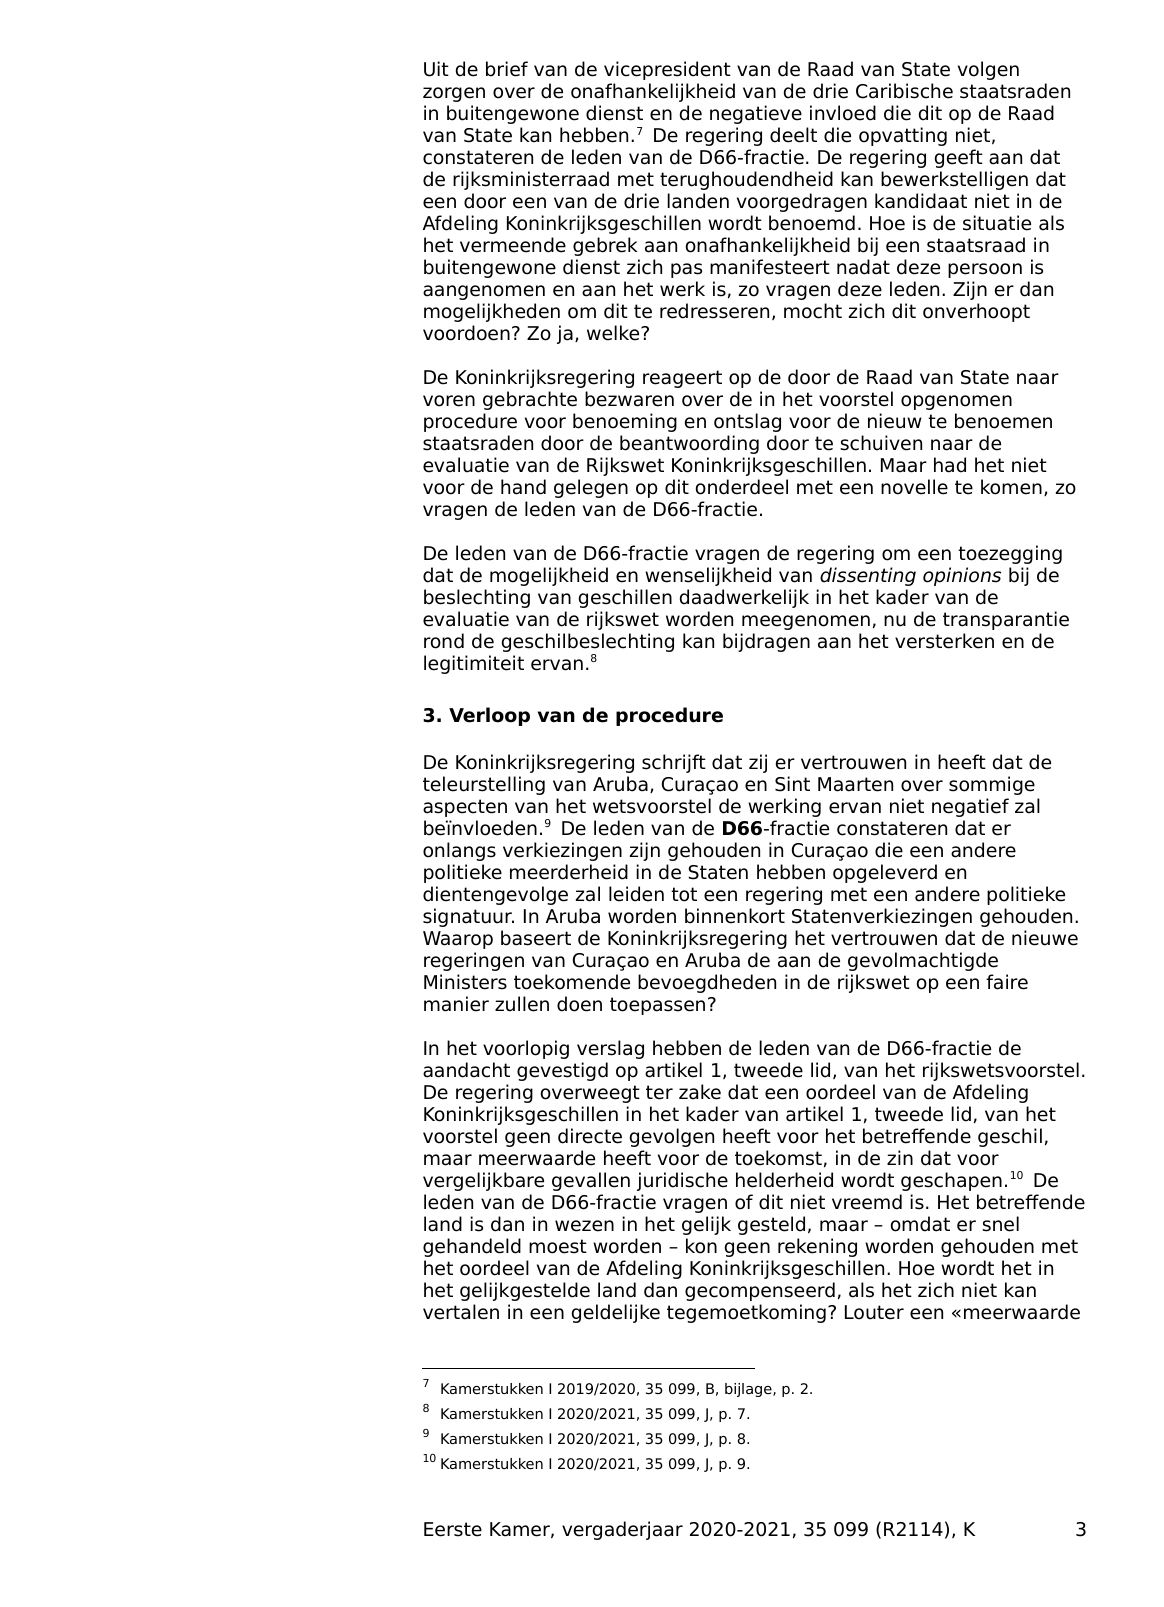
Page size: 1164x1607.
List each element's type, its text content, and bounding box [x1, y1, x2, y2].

text Kamerstukken I 2020/2021, 35 099, J, p. 8. [422, 1427, 1087, 1449]
text De leden van de D66-fractie vragen de regering om een toezegging dat de mogelijkheid en wenselijkheid van dissenting opinions bij de beslechting van geschillen daadwerkelijk in het kader van de evaluatie van de rijkswet worden meegenomen, nu de transparantie rond de geschilbeslechting kan bijdragen aan het versterken en de legitimiteit ervan. [422, 543, 1087, 675]
text Kamerstukken I 2020/2021, 35 099, J, p. 7. [422, 1402, 1087, 1424]
text Kamerstukken I 2020/2021, 35 099, J, p. 9. [422, 1452, 1087, 1474]
text Uit de brief van de vicepresident van de Raad van State volgen zorgen over de onafhankelijkheid van de drie Caribische staatsraden in buitengewone dienst en de negatieve invloed die dit op de Raad van State kan hebben. De regering deelt die opvatting niet, constateren de leden van de D66-fractie. De regering geeft aan dat de rijksministerraad met terughoudendheid kan bewerkstelligen dat een door een van de drie landen voorgedragen kandidaat niet in de Afdeling Koninkrijksgeschillen wordt benoemd. Hoe is de situatie als het vermeende gebrek aan onafhankelijkheid bij een staatsraad in buitengewone dienst zich pas manifesteert nadat deze persoon is aangenomen en aan het werk is, zo vragen deze leden. Zijn er dan mogelijkheden om dit te redresseren, mocht zich dit onverhoopt voordoen? Zo ja, welke? [422, 59, 1087, 345]
text Kamerstukken I 2019/2020, 35 099, B, bijlage, p. 2. [422, 1377, 1087, 1399]
subtitle 3. Verloop van de procedure [422, 705, 1087, 727]
text De Koninkrijksregering reageert op de door de Raad van State naar voren gebrachte bezwaren over de in het voorstel opgenomen procedure voor benoeming en ontslag voor de nieuw te benoemen staatsraden door de beantwoording door te schuiven naar de evaluatie van de Rijkswet Koninkrijksgeschillen. Maar had het niet voor de hand gelegen op dit onderdeel met een novelle te komen, zo vragen de leden van de D66-fractie. [422, 367, 1087, 521]
text In het voorlopig verslag hebben de leden van de D66-fractie de aandacht gevestigd op artikel 1, tweede lid, van het rijkswetsvoorstel. De regering overweegt ter zake dat een oordeel van de Afdeling Koninkrijksgeschillen in het kader van artikel 1, tweede lid, van het voorstel geen directe gevolgen heeft voor het betreffende geschil, maar meerwaarde heeft voor de toekomst, in de zin dat voor vergelijkbare gevallen juridische helderheid wordt geschapen. De leden van de D66-fractie vragen of dit niet vreemd is. Het betreffende land is dan in wezen in het gelijk gesteld, maar – omdat er snel gehandeld moest worden – kon geen rekening worden gehouden met het oordeel van de Afdeling Koninkrijksgeschillen. Hoe wordt het in het gelijkgestelde land dan gecompenseerd, als het zich niet kan vertalen in een geldelijke tegemoetkoming? Louter een «meerwaarde [422, 1038, 1087, 1323]
text De Koninkrijksregering schrijft dat zij er vertrouwen in heeft dat de teleurstelling van Aruba, Curaçao en Sint Maarten over sommige aspecten van het wetsvoorstel de werking ervan niet negatief zal beïnvloeden. De leden van de D66-fractie constateren dat er onlangs verkiezingen zijn gehouden in Curaçao die een andere politieke meerderheid in de Staten hebben opgeleverd en dientengevolge zal leiden tot een regering met een andere politieke signatuur. In Aruba worden binnenkort Statenverkiezingen gehouden. Waarop baseert de Koninkrijksregering het vertrouwen dat de nieuwe regeringen van Curaçao en Aruba de aan de gevolmachtigde Ministers toekomende bevoegdheden in de rijkswet op een faire manier zullen doen toepassen? [422, 752, 1087, 1016]
